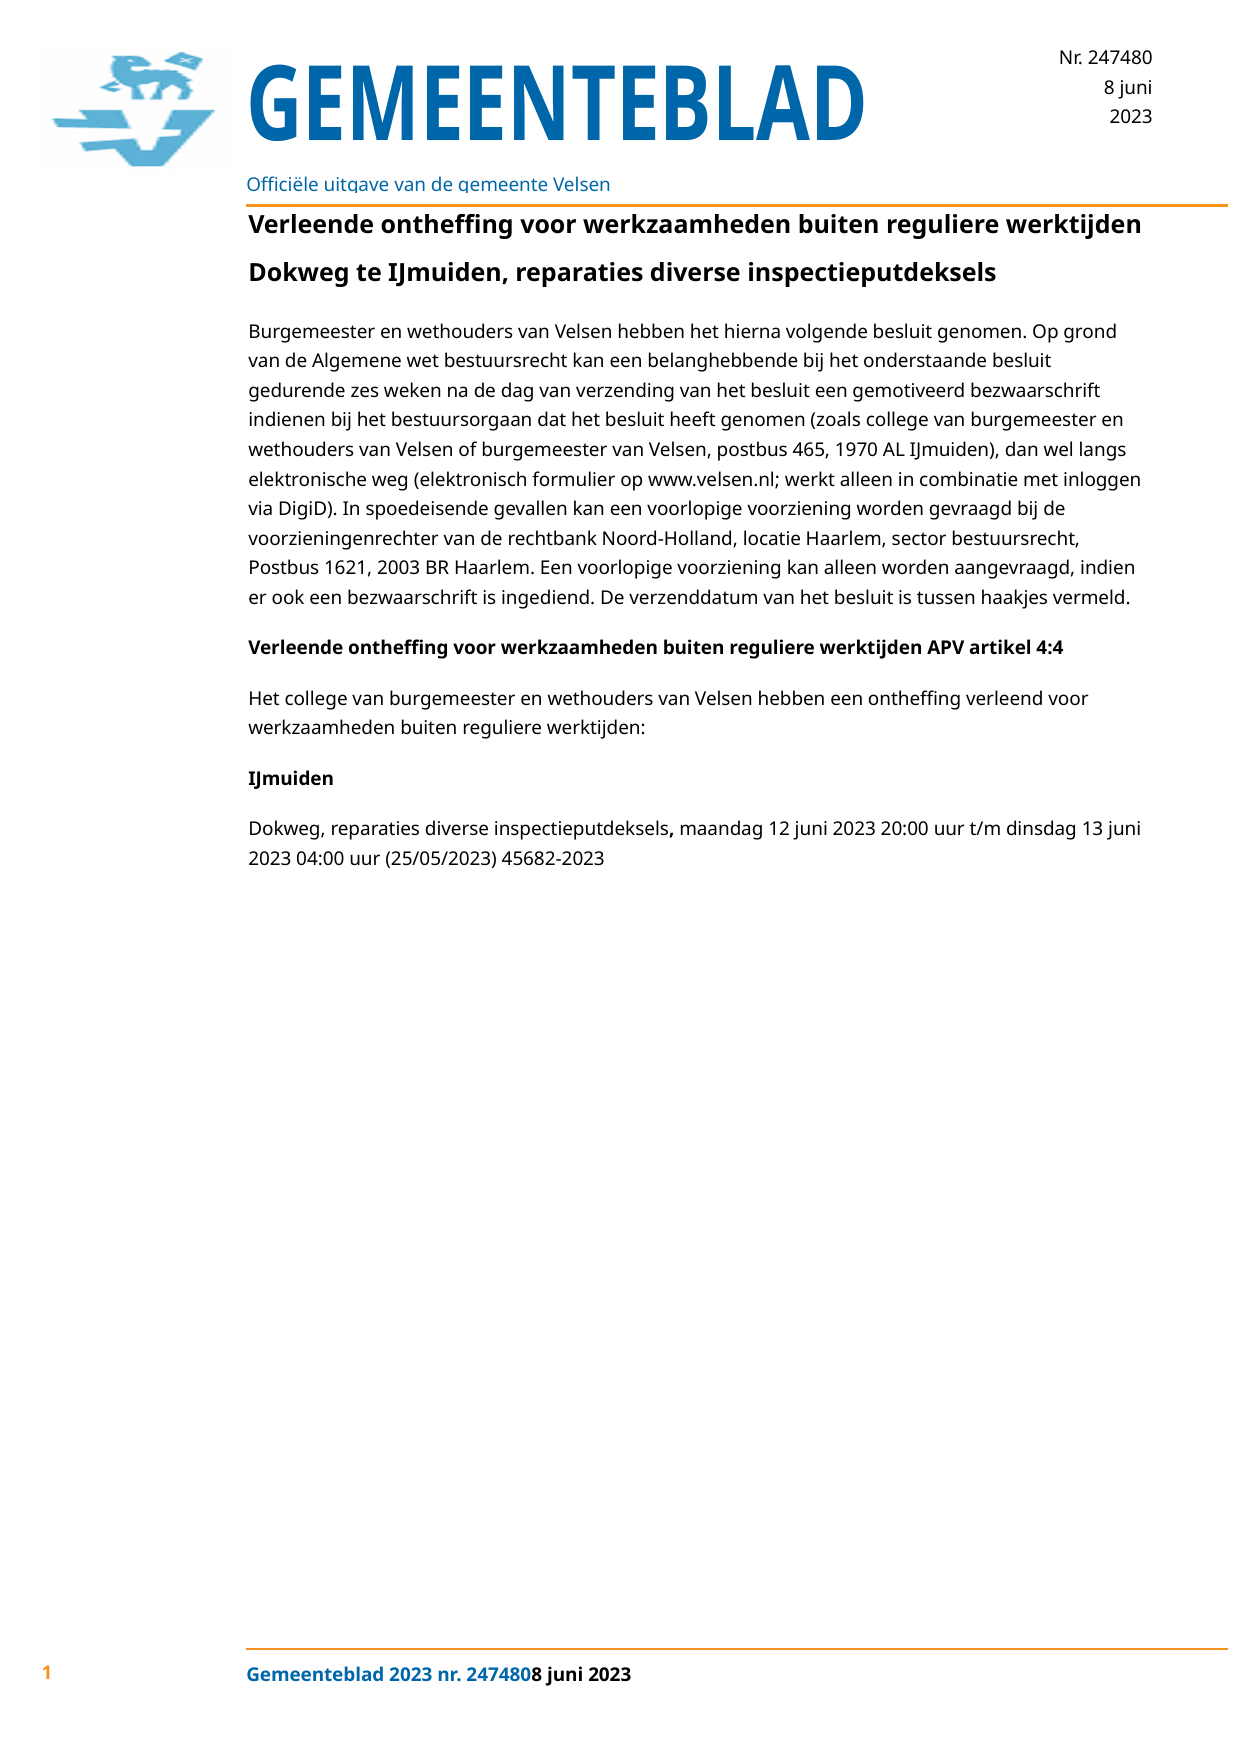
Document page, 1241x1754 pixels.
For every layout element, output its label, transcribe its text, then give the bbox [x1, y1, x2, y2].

text Burgemeester en wethouders van Velsen hebben het hierna volgende besluit genomen. Op grond van de Algemene wet bestuursrecht kan een belanghebbende bij het onderstaande besluit gedurende zes weken na de dag van verzending van het besluit een gemotiveerd bezwaarschrift indienen bij het bestuursorgaan dat het besluit heeft genomen (zoals college van burgemeester en wethouders van Velsen of burgemeester van Velsen, postbus 465, 1970 AL IJmuiden), dan wel langs elektronische weg (elektronisch formulier op www.velsen.nl; werkt alleen in combinatie met inloggen via DigiD). In spoedeisende gevallen kan een voorlopige voorziening worden gevraagd bij de voorzieningenrechter van de rechtbank Noord-Holland, locatie Haarlem, sector bestuursrecht, Postbus 1621, 2003 BR Haarlem. Een voorlopige voorziening kan alleen worden aangevraagd, indien er ook een bezwaarschrift is ingediend. De verzenddatum van het besluit is tussen haakjes vermeld. [248, 318, 1152, 610]
picture [41, 47, 231, 172]
text IJmuiden [248, 765, 1152, 791]
text Dokweg, reparaties diverse inspectieputdeksels, maandag 12 juni 2023 20:00 uur t/m dinsdag 13 juni 2023 04:00 uur (25/05/2023) 45682-2023 [248, 815, 1152, 871]
text Verleende ontheffing voor werkzaamheden buiten reguliere werktijden Dokweg te IJmuiden, reparaties diverse inspectieputdeksels [248, 207, 1152, 288]
text Verleende ontheffing voor werkzaamheden buiten reguliere werktijden APV artikel 4:4 [248, 634, 1152, 660]
text Het college van burgemeester en wethouders van Velsen hebben een ontheffing verleend voor werkzaamheden buiten reguliere werktijden: [248, 685, 1152, 740]
